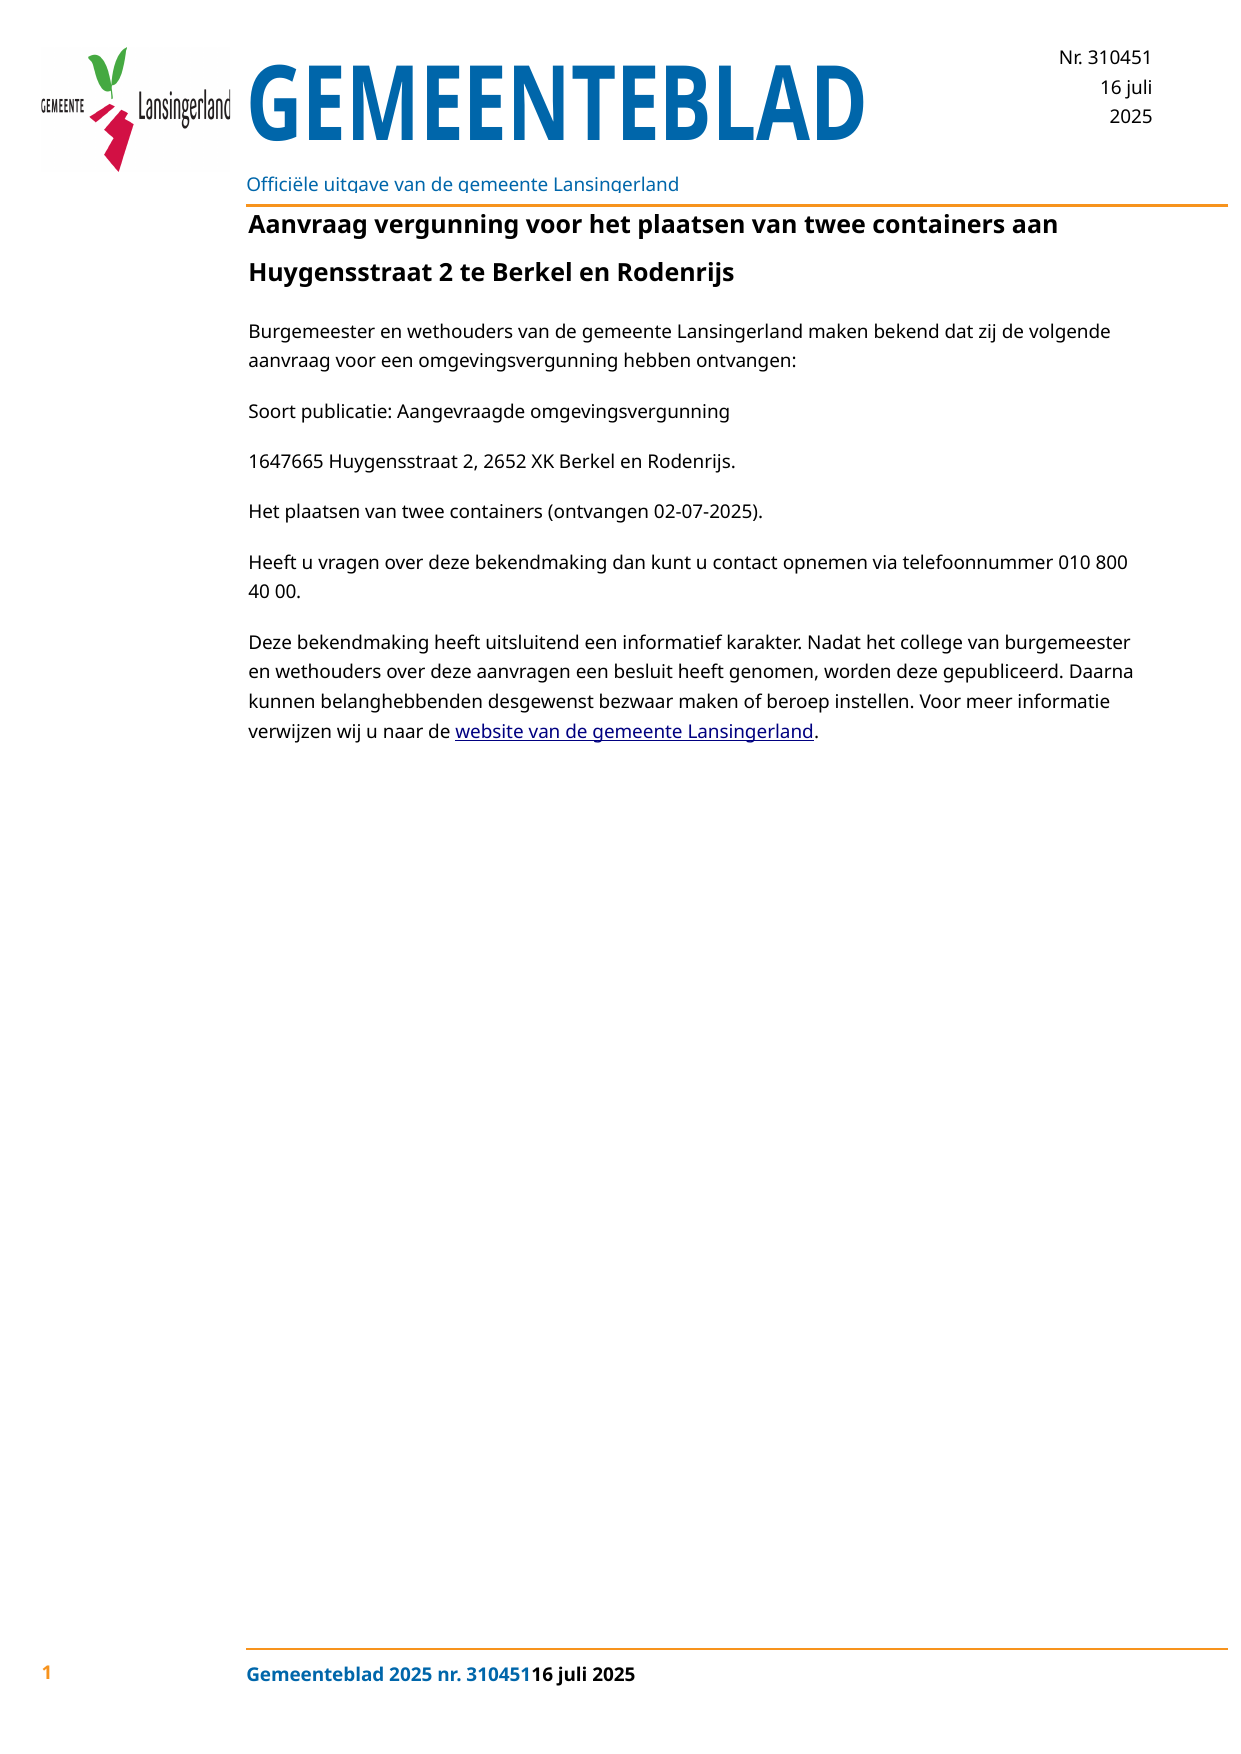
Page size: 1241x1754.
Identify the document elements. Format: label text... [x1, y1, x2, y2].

text Het plaatsen van twee containers (ontvangen 02-07-2025). [248, 499, 1152, 524]
text Aanvraag vergunning voor het plaatsen van twee containers aan Huygensstraat 2 te Berkel en Rodenrijs [248, 207, 1152, 288]
text Heeft u vragen over deze bekendmaking dan kunt u contact opnemen via telefoonnummer 010 800 40 00. [248, 549, 1152, 604]
picture [41, 47, 231, 172]
text Deze bekendmaking heeft uitsluitend een informatief karakter. Nadat het college van burgemeester en wethouders over deze aanvragen een besluit heeft genomen, worden deze gepubliceerd. Daarna kunnen belanghebbenden desgewenst bezwaar maken of beroep instellen. Voor meer informatie verwijzen wij u naar de website van de gemeente Lansingerland. [248, 629, 1152, 744]
text 1647665 Huygensstraat 2, 2652 XK Berkel en Rodenrijs. [248, 448, 1152, 474]
text Soort publicatie: Aangevraagde omgevingsvergunning [248, 398, 1152, 424]
text Burgemeester en wethouders van de gemeente Lansingerland maken bekend dat zij de volgende aanvraag voor een omgevingsvergunning hebben ontvangen: [248, 318, 1152, 373]
